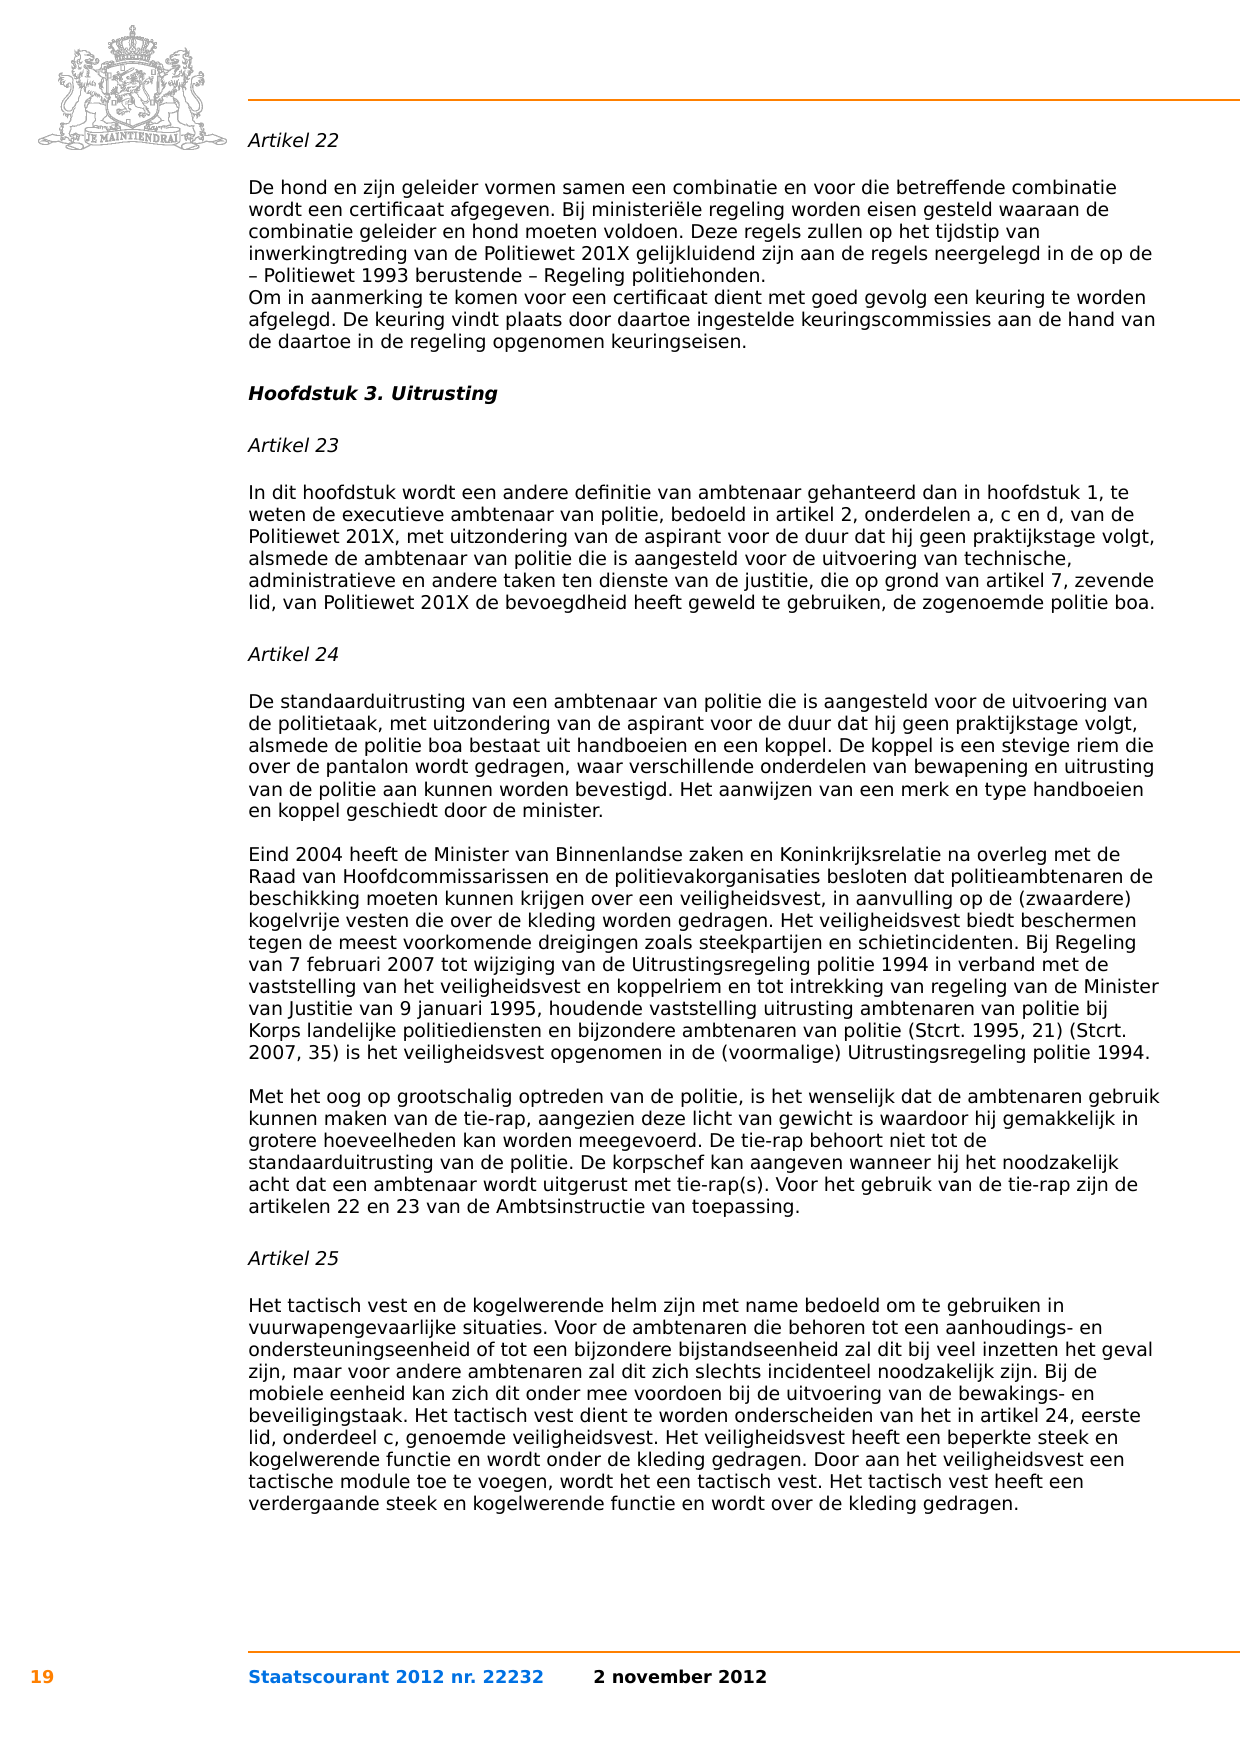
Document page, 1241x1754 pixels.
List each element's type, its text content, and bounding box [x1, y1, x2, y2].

text De hond en zijn geleider vormen samen een combinatie en voor die betreffende combinatie wordt een certificaat afgegeven. Bij ministeriële regeling worden eisen gesteld waaraan de combinatie geleider en hond moeten voldoen. Deze regels zullen op het tijdstip van inwerkingtreding van de Politiewet 201X gelijkluidend zijn aan de regels neergelegd in de op de – Politiewet 1993 berustende – Regeling politiehonden. [248, 177, 1163, 287]
text Eind 2004 heeft de Minister van Binnenlandse zaken en Koninkrijksrelatie na overleg met de Raad van Hoofdcommissarissen en de politievakorganisaties besloten dat politieambtenaren de beschikking moeten kunnen krijgen over een veiligheidsvest, in aanvulling op de (zwaardere) kogelvrije vesten die over de kleding worden gedragen. Het veiligheidsvest biedt beschermen tegen de meest voorkomende dreigingen zoals steekpartijen en schietincidenten. Bij Regeling van 7 februari 2007 tot wijziging van de Uitrustingsregeling politie 1994 in verband met de vaststelling van het veiligheidsvest en koppelriem en tot intrekking van regeling van de Minister van Justitie van 9 januari 1995, houdende vaststelling uitrusting ambtenaren van politie bij Korps landelijke politiediensten en bijzondere ambtenaren van politie (Stcrt. 1995, 21) (Stcrt. 2007, 35) is het veiligheidsvest opgenomen in de (voormalige) Uitrustingsregeling politie 1994. [248, 844, 1163, 1064]
picture [38, 25, 227, 150]
text Met het oog op grootschalig optreden van de politie, is het wenselijk dat de ambtenaren gebruik kunnen maken van de tie-rap, aangezien deze licht van gewicht is waardoor hij gemakkelijk in grotere hoeveelheden kan worden meegevoerd. De tie-rap behoort niet tot de standaarduitrusting van de politie. De korpschef kan aangeven wanneer hij het noodzakelijk acht dat een ambtenaar wordt uitgerust met tie-rap(s). Voor het gebruik van de tie-rap zijn de artikelen 22 en 23 van de Ambtsinstructie van toepassing. [248, 1086, 1163, 1218]
subtitle Artikel 22 [248, 130, 1163, 152]
subtitle Artikel 25 [248, 1248, 1163, 1270]
subtitle Artikel 24 [248, 643, 1163, 666]
text Het tactisch vest en de kogelwerende helm zijn met name bedoeld om te gebruiken in vuurwapengevaarlijke situaties. Voor de ambtenaren die behoren tot een aanhoudings- en ondersteuningseenheid of tot een bijzondere bijstandseenheid zal dit bij veel inzetten het geval zijn, maar voor andere ambtenaren zal dit zich slechts incidenteel noodzakelijk zijn. Bij de mobiele eenheid kan zich dit onder mee voordoen bij de uitvoering van de bewakings- en beveiligingstaak. Het tactisch vest dient te worden onderscheiden van het in artikel 24, eerste lid, onderdeel c, genoemde veiligheidsvest. Het veiligheidsvest heeft een beperkte steek en kogelwerende functie en wordt onder de kleding gedragen. Door aan het veiligheidsvest een tactische module toe te voegen, wordt het een tactisch vest. Het tactisch vest heeft een verdergaande steek en kogelwerende functie en wordt over de kleding gedragen. [248, 1295, 1163, 1514]
text Om in aanmerking te komen voor een certificaat dient met goed gevolg een keuring te worden afgelegd. De keuring vindt plaats door daartoe ingestelde keuringscommissies aan de hand van de daartoe in de regeling opgenomen keuringseisen. [248, 287, 1163, 353]
text De standaarduitrusting van een ambtenaar van politie die is aangesteld voor de uitvoering van de politietaak, met uitzondering van de aspirant voor de duur dat hij geen praktijkstage volgt, alsmede de politie boa bestaat uit handboeien en een koppel. De koppel is een stevige riem die over de pantalon wordt gedragen, waar verschillende onderdelen van bewapening en uitrusting van de politie aan kunnen worden bevestigd. Het aanwijzen van een merk en type handboeien en koppel geschiedt door de minister. [248, 691, 1163, 822]
text In dit hoofdstuk wordt een andere definitie van ambtenaar gehanteerd dan in hoofdstuk 1, te weten de executieve ambtenaar van politie, bedoeld in artikel 2, onderdelen a, c en d, van de Politiewet 201X, met uitzondering van de aspirant voor de duur dat hij geen praktijkstage volgt, alsmede de ambtenaar van politie die is aangesteld voor de uitvoering van technische, administratieve en andere taken ten dienste van de justitie, die op grond van artikel 7, zevende lid, van Politiewet 201X de bevoegdheid heeft geweld te gebruiken, de zogenoemde politie boa. [248, 482, 1163, 613]
subtitle Hoofdstuk 3. Uitrusting [248, 383, 1163, 405]
subtitle Artikel 23 [248, 435, 1163, 457]
